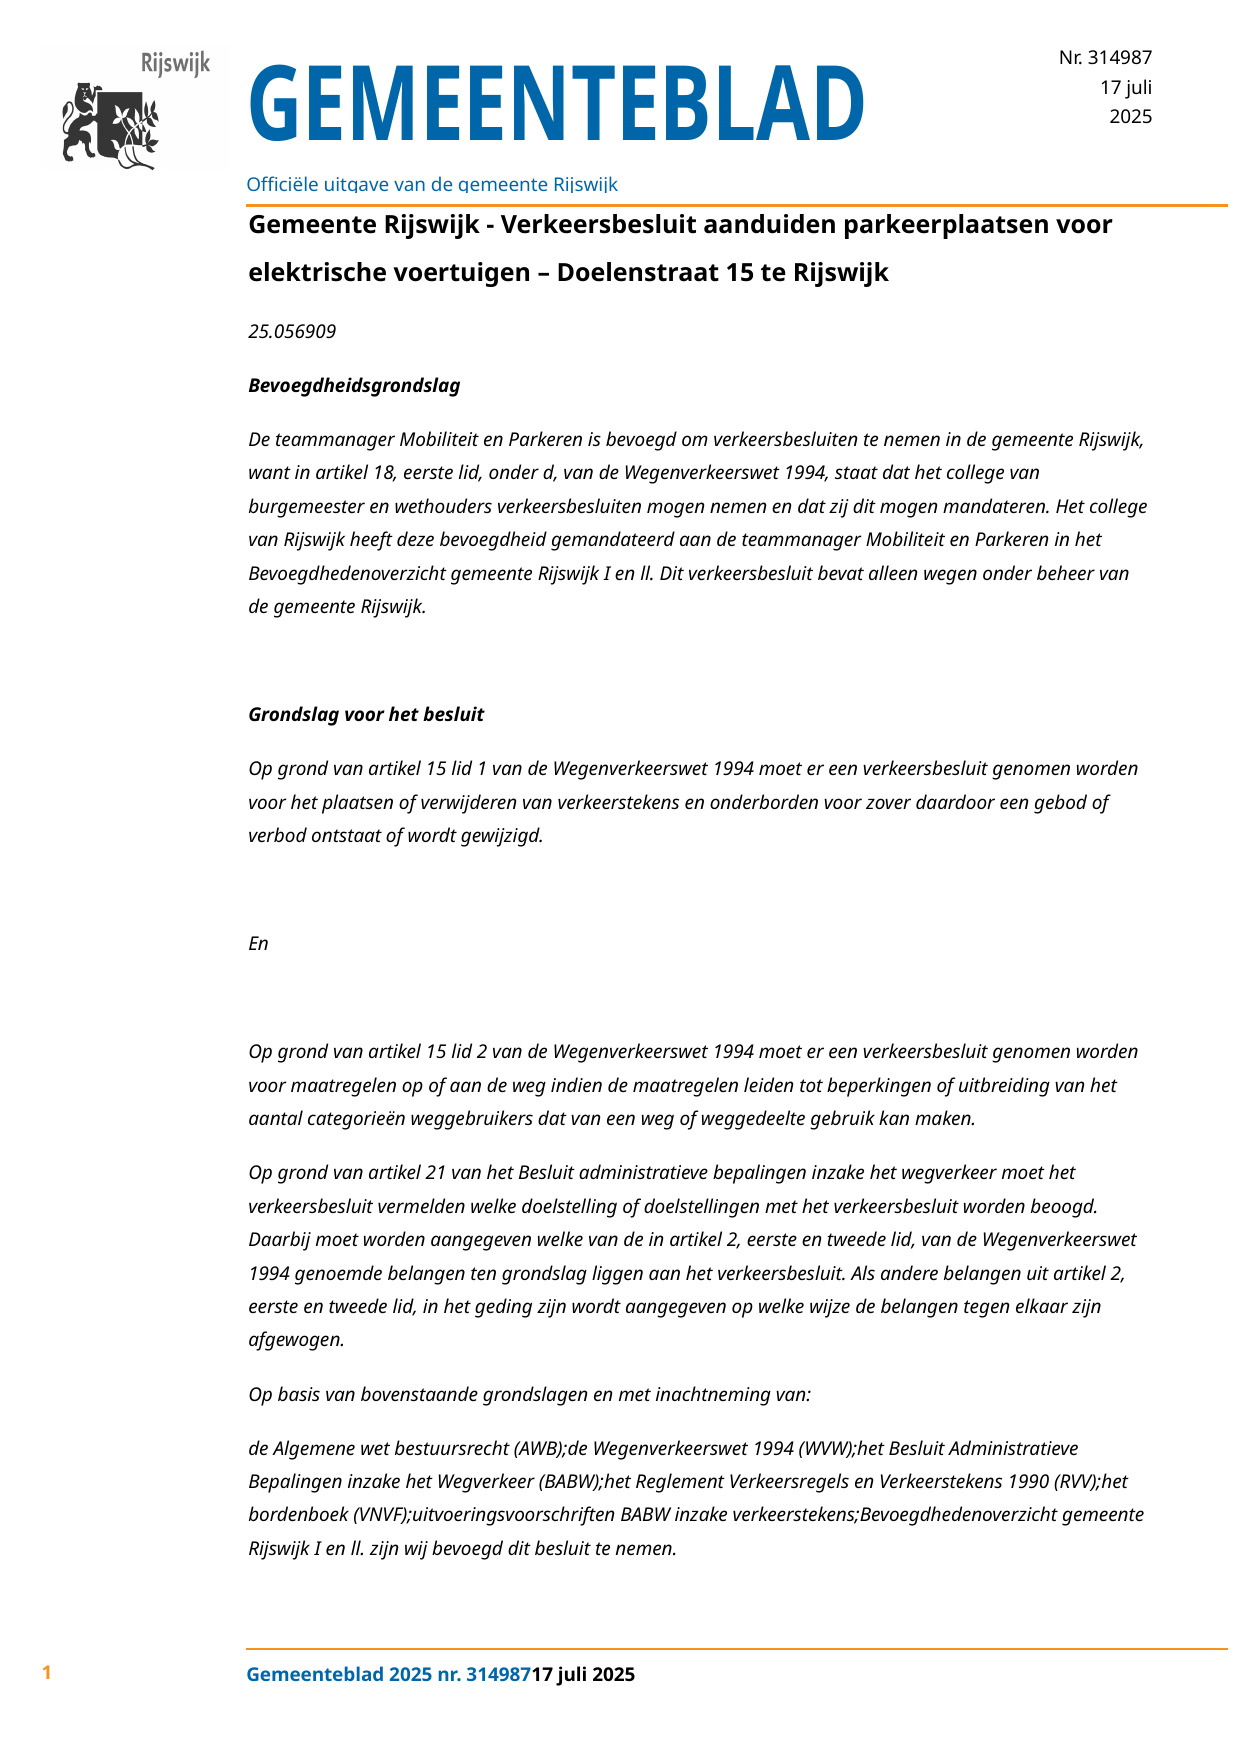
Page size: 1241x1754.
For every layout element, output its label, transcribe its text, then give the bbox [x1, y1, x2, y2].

text Op grond van artikel 15 lid 2 van de Wegenverkeerswet 1994 moet er een verkeersbesluit genomen worden voor maatregelen op of aan de weg indien de maatregelen leiden tot beperkingen of uitbreiding van het aantal categorieën weggebruikers dat van een weg of weggedeelte gebruik kan maken. [248, 1038, 1152, 1131]
text En [248, 930, 1152, 956]
text Grondslag voor het besluit [248, 701, 1152, 727]
text Op basis van bovenstaande grondslagen en met inachtneming van: [248, 1381, 1152, 1406]
text De teammanager Mobiliteit en Parkeren is bevoegd om verkeersbesluiten te nemen in de gemeente Rijswijk, want in artikel 18, eerste lid, onder d, van de Wegenverkeerswet 1994, staat dat het college van burgemeester en wethouders verkeersbesluiten mogen nemen en dat zij dit mogen mandateren. Het college van Rijswijk heeft deze bevoegdheid gemandateerd aan de teammanager Mobiliteit en Parkeren in het Bevoegdhedenoverzicht gemeente Rijswijk I en ll. Dit verkeersbesluit bevat alleen wegen onder beheer van de gemeente Rijswijk. [248, 426, 1152, 619]
text Op grond van artikel 15 lid 1 van de Wegenverkeerswet 1994 moet er een verkeersbesluit genomen worden voor het plaatsen of verwijderen van verkeerstekens en onderborden voor zover daardoor een gebod of verbod ontstaat of wordt gewijzigd. [248, 755, 1152, 848]
picture [41, 47, 231, 172]
text Bevoegdheidsgrondslag [248, 372, 1152, 398]
text 25.056909 [248, 318, 1152, 344]
text Op grond van artikel 21 van het Besluit administratieve bepalingen inzake het wegverkeer moet het verkeersbesluit vermelden welke doelstelling of doelstellingen met het verkeersbesluit worden beoogd. Daarbij moet worden aangegeven welke van de in artikel 2, eerste en tweede lid, van de Wegenverkeerswet 1994 genoemde belangen ten grondslag liggen aan het verkeersbesluit. Als andere belangen uit artikel 2, eerste en tweede lid, in het geding zijn wordt aangegeven op welke wijze de belangen tegen elkaar zijn afgewogen. [248, 1159, 1152, 1352]
text Gemeente Rijswijk - Verkeersbesluit aanduiden parkeerplaatsen voor elektrische voertuigen – Doelenstraat 15 te Rijswijk [248, 207, 1152, 288]
text de Algemene wet bestuursrecht (AWB);de Wegenverkeerswet 1994 (WVW);het Besluit Administratieve Bepalingen inzake het Wegverkeer (BABW);het Reglement Verkeersregels en Verkeerstekens 1990 (RVV);het bordenboek (VNVF);uitvoeringsvoorschriften BABW inzake verkeerstekens;Bevoegdhedenoverzicht gemeente Rijswijk I en ll. zijn wij bevoegd dit besluit te nemen. [248, 1435, 1152, 1561]
